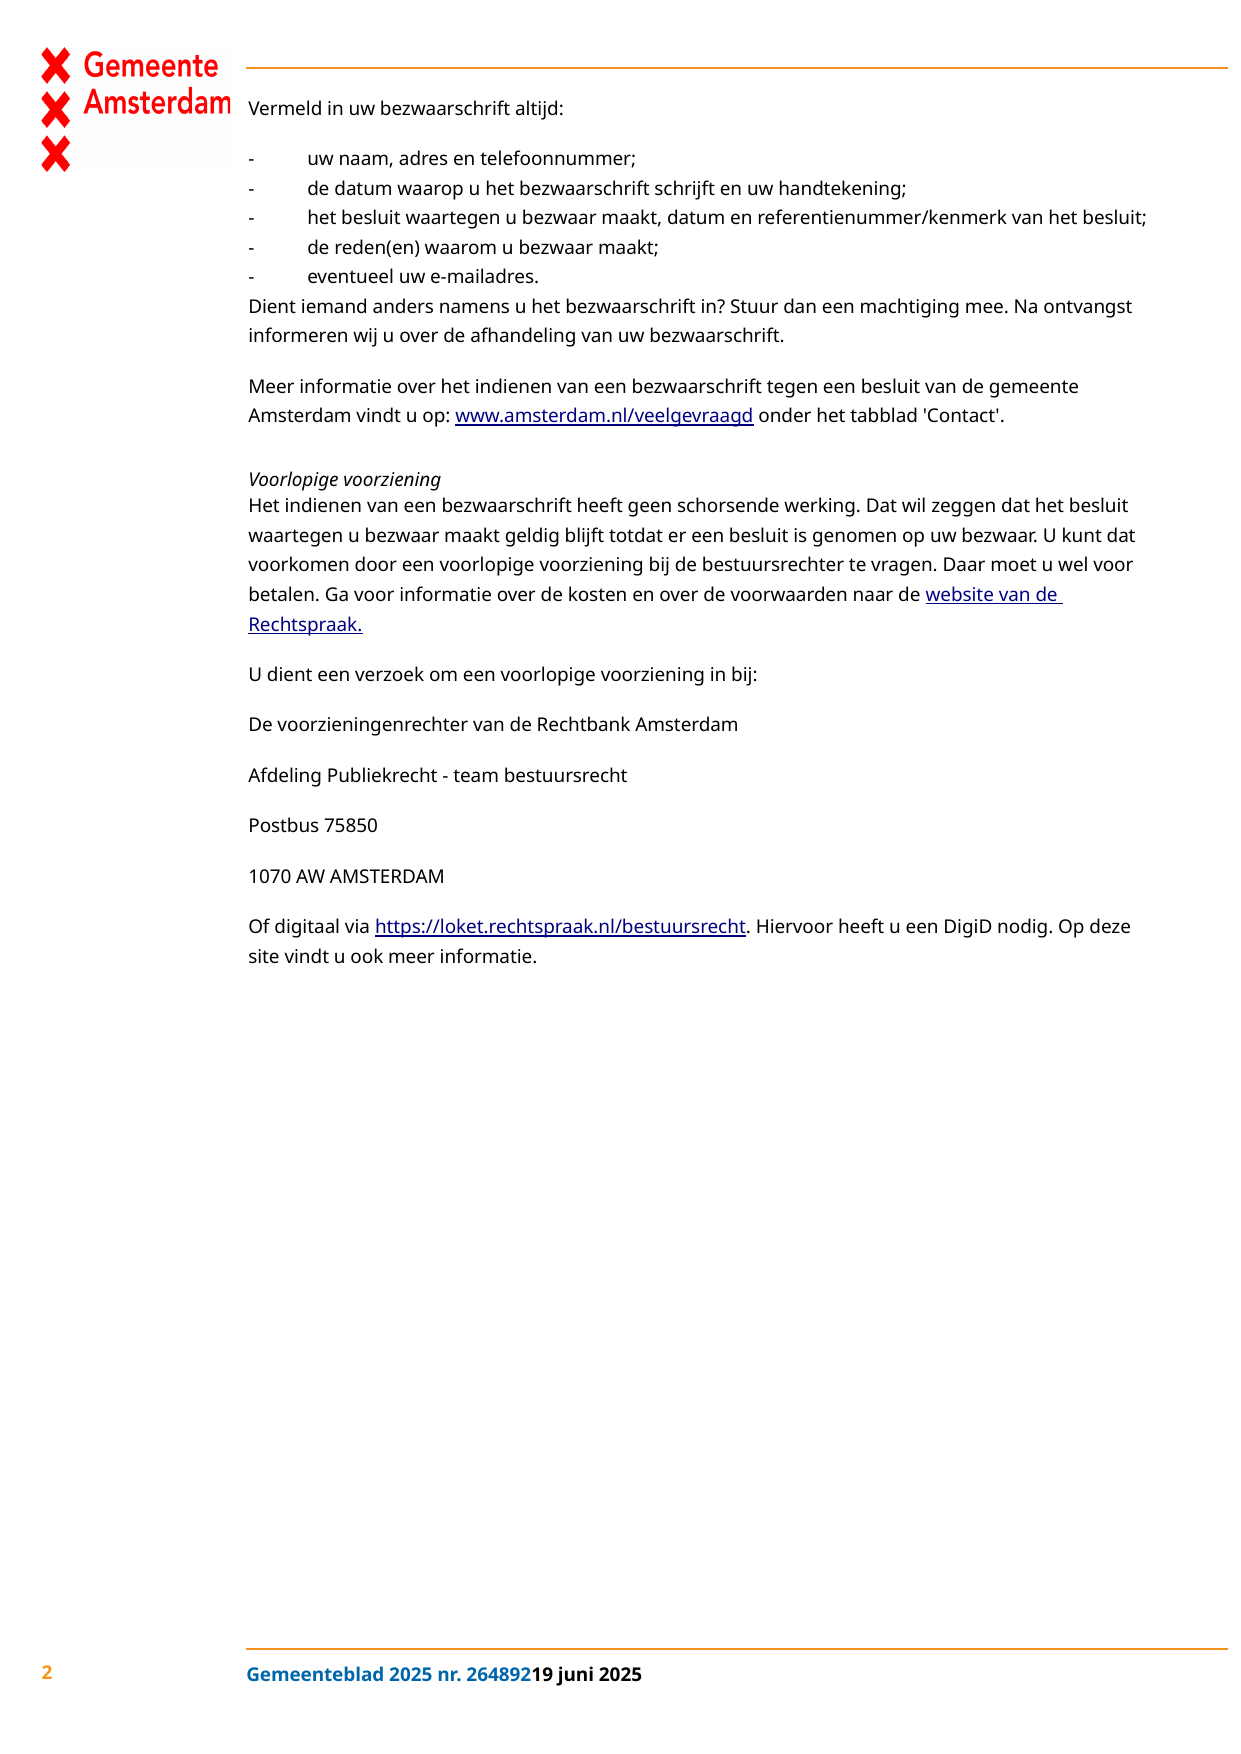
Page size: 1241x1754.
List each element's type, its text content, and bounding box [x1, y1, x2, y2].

text 1070 AW AMSTERDAM [248, 863, 1152, 888]
list eventueel uw e-mailadres. [248, 263, 1152, 289]
text De voorzieningenrechter van de Rechtbank Amsterdam [248, 712, 1152, 737]
text Het indienen van een bezwaarschrift heeft geen schorsende werking. Dat wil zeggen dat het besluit waartegen u bezwaar maakt geldig blijft totdat er een besluit is genomen op uw bezwaar. U kunt dat voorkomen door een voorlopige voorziening bij de bestuursrechter te vragen. Daar moet u wel voor betalen. Ga voor informatie over de kosten en over de voorwaarden naar de website van de Rechtspraak. [248, 492, 1152, 636]
picture [41, 47, 231, 172]
text Meer informatie over het indienen van een bezwaarschrift tegen een besluit van de gemeente Amsterdam vindt u op: www.amsterdam.nl/veelgevraagd onder het tabblad 'Contact'. [248, 373, 1152, 428]
list het besluit waartegen u bezwaar maakt, datum en referentienummer/kenmerk van het besluit; [248, 204, 1152, 230]
list uw naam, adres en telefoonnummer; [248, 145, 1152, 171]
text Voorlopige voorziening [248, 467, 1152, 492]
text Of digitaal via https://loket.rechtspraak.nl/bestuursrecht. Hiervoor heeft u een DigiD nodig. Op deze site vindt u ook meer informatie. [248, 913, 1152, 968]
text Vermeld in uw bezwaarschrift altijd: [248, 95, 1152, 121]
text Dient iemand anders namens u het bezwaarschrift in? Stuur dan een machtiging mee. Na ontvangst informeren wij u over de afhandeling van uw bezwaarschrift. [248, 293, 1152, 348]
text Postbus 75850 [248, 812, 1152, 838]
list de datum waarop u het bezwaarschrift schrijft en uw handtekening; [248, 175, 1152, 201]
text Afdeling Publiekrecht - team bestuursrecht [248, 762, 1152, 788]
text U dient een verzoek om een voorlopige voorziening in bij: [248, 661, 1152, 687]
list de reden(en) waarom u bezwaar maakt; [248, 234, 1152, 260]
